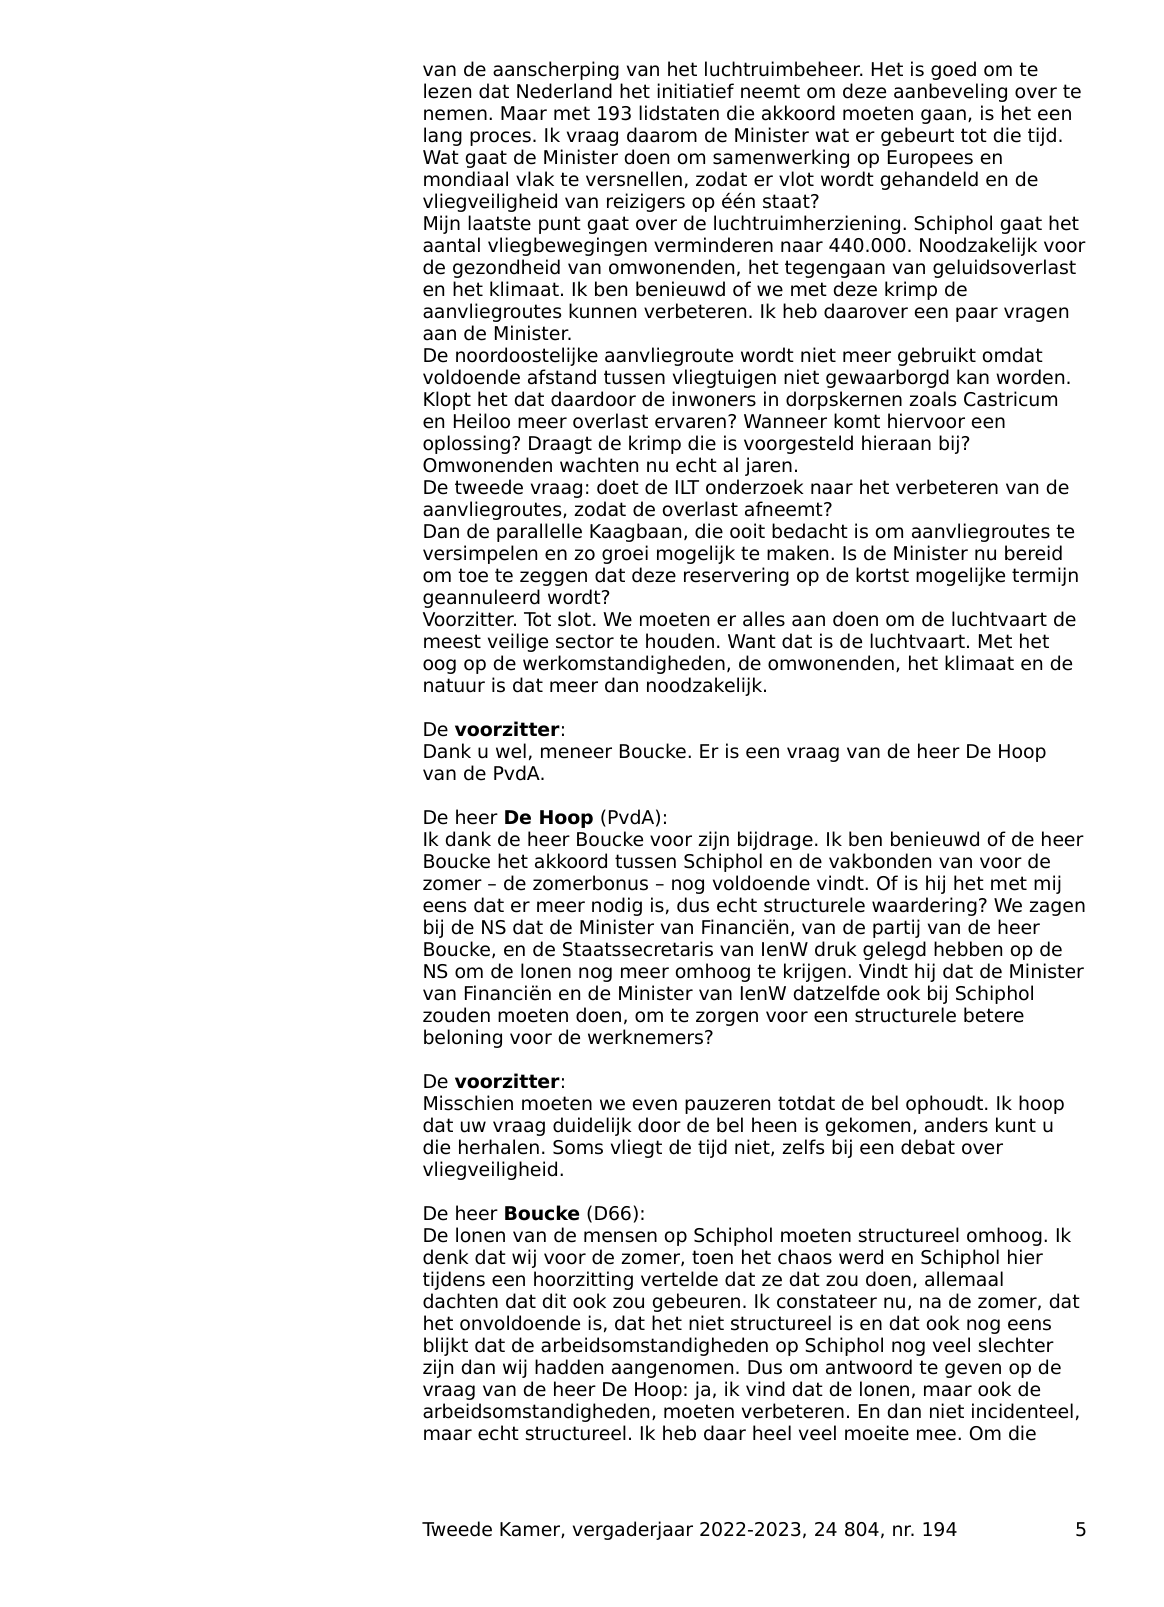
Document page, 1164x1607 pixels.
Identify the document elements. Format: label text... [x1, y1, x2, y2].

text De lonen van de mensen op Schiphol moeten structureel omhoog. Ik denk dat wij voor de zomer, toen het chaos werd en Schiphol hier tijdens een hoorzitting vertelde dat ze dat zou doen, allemaal dachten dat dit ook zou gebeuren. Ik constateer nu, na de zomer, dat het onvoldoende is, dat het niet structureel is en dat ook nog eens blijkt dat de arbeidsomstandigheden op Schiphol nog veel slechter zijn dan wij hadden aangenomen. Dus om antwoord te geven op de vraag van de heer De Hoop: ja, ik vind dat de lonen, maar ook de arbeidsomstandigheden, moeten verbeteren. En dan niet incidenteel, maar echt structureel. Ik heb daar heel veel moeite mee. Om die [422, 1225, 1087, 1444]
text van de aanscherping van het luchtruimbeheer. Het is goed om te lezen dat Nederland het initiatief neemt om deze aanbeveling over te nemen. Maar met 193 lidstaten die akkoord moeten gaan, is het een lang proces. Ik vraag daarom de Minister wat er gebeurt tot die tijd. Wat gaat de Minister doen om samenwerking op Europees en mondiaal vlak te versnellen, zodat er vlot wordt gehandeld en de vliegveiligheid van reizigers op één staat? [422, 59, 1087, 213]
text Misschien moeten we even pauzeren totdat de bel ophoudt. Ik hoop dat uw vraag duidelijk door de bel heen is gekomen, anders kunt u die herhalen. Soms vliegt de tijd niet, zelfs bij een debat over vliegveiligheid. [422, 1093, 1087, 1181]
text De noordoostelijke aanvliegroute wordt niet meer gebruikt omdat voldoende afstand tussen vliegtuigen niet gewaarborgd kan worden. Klopt het dat daardoor de inwoners in dorpskernen zoals Castricum en Heiloo meer overlast ervaren? Wanneer komt hiervoor een oplossing? Draagt de krimp die is voorgesteld hieraan bij? Omwonenden wachten nu echt al jaren. [422, 345, 1087, 477]
text Mijn laatste punt gaat over de luchtruimherziening. Schiphol gaat het aantal vliegbewegingen verminderen naar 440.000. Noodzakelijk voor de gezondheid van omwonenden, het tegengaan van geluidsoverlast en het klimaat. Ik ben benieuwd of we met deze krimp de aanvliegroutes kunnen verbeteren. Ik heb daarover een paar vragen aan de Minister. [422, 213, 1087, 345]
text Dan de parallelle Kaagbaan, die ooit bedacht is om aanvliegroutes te versimpelen en zo groei mogelijk te maken. Is de Minister nu bereid om toe te zeggen dat deze reservering op de kortst mogelijke termijn geannuleerd wordt? [422, 521, 1087, 608]
text De heer De Hoop (PvdA): [422, 807, 1087, 829]
text De voorzitter: [422, 1071, 1087, 1093]
text Ik dank de heer Boucke voor zijn bijdrage. Ik ben benieuwd of de heer Boucke het akkoord tussen Schiphol en de vakbonden van voor de zomer – de zomerbonus – nog voldoende vindt. Of is hij het met mij eens dat er meer nodig is, dus echt structurele waardering? We zagen bij de NS dat de Minister van Financiën, van de partij van de heer Boucke, en de Staatssecretaris van IenW druk gelegd hebben op de NS om de lonen nog meer omhoog te krijgen. Vindt hij dat de Minister van Financiën en de Minister van IenW datzelfde ook bij Schiphol zouden moeten doen, om te zorgen voor een structurele betere beloning voor de werknemers? [422, 829, 1087, 1048]
text De heer Boucke (D66): [422, 1203, 1087, 1225]
text De tweede vraag: doet de ILT onderzoek naar het verbeteren van de aanvliegroutes, zodat de overlast afneemt? [422, 477, 1087, 521]
text De voorzitter: [422, 719, 1087, 741]
text Voorzitter. Tot slot. We moeten er alles aan doen om de luchtvaart de meest veilige sector te houden. Want dat is de luchtvaart. Met het oog op de werkomstandigheden, de omwonenden, het klimaat en de natuur is dat meer dan noodzakelijk. [422, 608, 1087, 696]
text Dank u wel, meneer Boucke. Er is een vraag van de heer De Hoop van de PvdA. [422, 741, 1087, 784]
